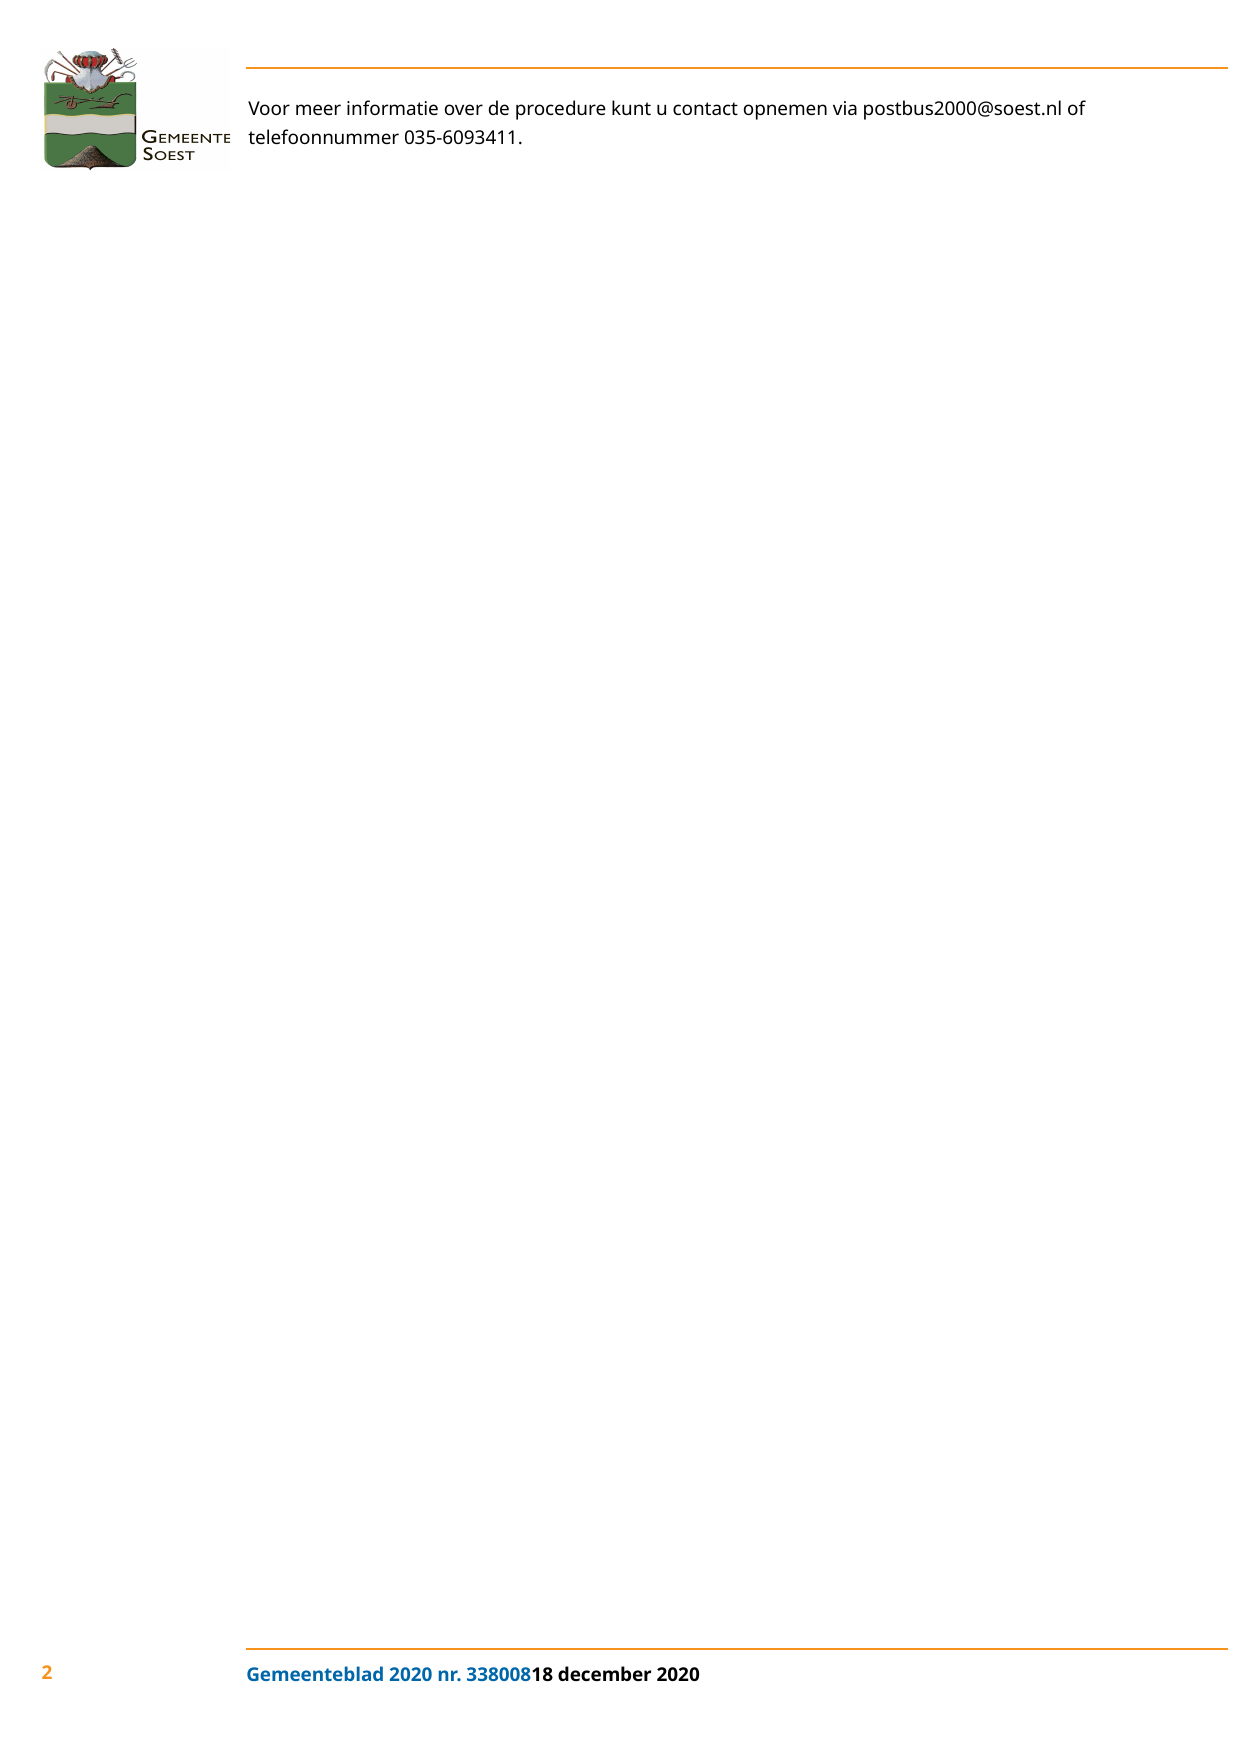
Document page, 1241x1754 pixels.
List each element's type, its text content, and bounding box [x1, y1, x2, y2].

text Voor meer informatie over de procedure kunt u contact opnemen via postbus2000@soest.nl of telefoonnummer 035-6093411. [248, 95, 1152, 150]
picture [41, 47, 231, 172]
